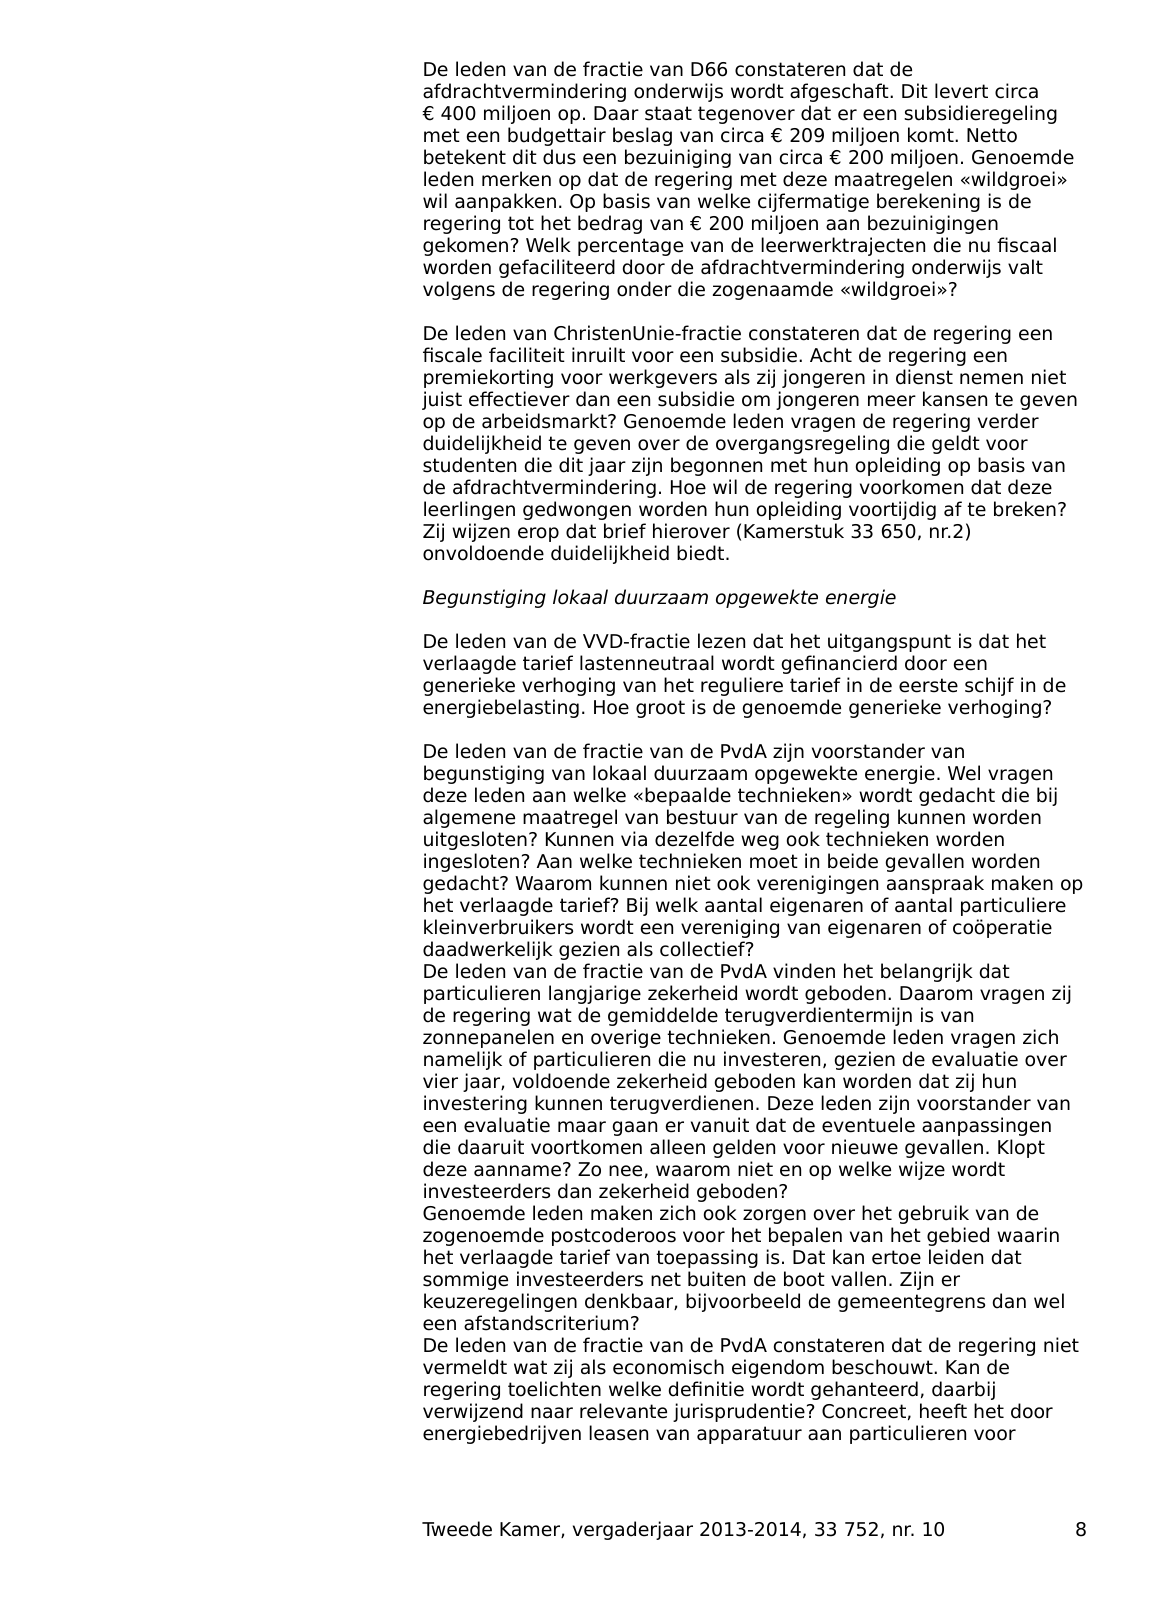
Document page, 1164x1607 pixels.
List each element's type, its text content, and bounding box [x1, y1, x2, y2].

text De leden van de fractie van D66 constateren dat de afdrachtvermindering onderwijs wordt afgeschaft. Dit levert circa € 400 miljoen op. Daar staat tegenover dat er een subsidieregeling met een budgettair beslag van circa € 209 miljoen komt. Netto betekent dit dus een bezuiniging van circa € 200 miljoen. Genoemde leden merken op dat de regering met deze maatregelen «wildgroei» wil aanpakken. Op basis van welke cijfermatige berekening is de regering tot het bedrag van € 200 miljoen aan bezuinigingen gekomen? Welk percentage van de leerwerktrajecten die nu fiscaal worden gefaciliteerd door de afdrachtvermindering onderwijs valt volgens de regering onder die zogenaamde «wildgroei»? [422, 59, 1087, 301]
text De leden van de VVD-fractie lezen dat het uitgangspunt is dat het verlaagde tarief lastenneutraal wordt gefinancierd door een generieke verhoging van het reguliere tarief in de eerste schijf in de energiebelasting. Hoe groot is de genoemde generieke verhoging? [422, 631, 1087, 719]
text De leden van ChristenUnie-fractie constateren dat de regering een fiscale faciliteit inruilt voor een subsidie. Acht de regering een premiekorting voor werkgevers als zij jongeren in dienst nemen niet juist effectiever dan een subsidie om jongeren meer kansen te geven op de arbeidsmarkt? Genoemde leden vragen de regering verder duidelijkheid te geven over de overgangsregeling die geldt voor studenten die dit jaar zijn begonnen met hun opleiding op basis van de afdrachtvermindering. Hoe wil de regering voorkomen dat deze leerlingen gedwongen worden hun opleiding voortijdig af te breken? Zij wijzen erop dat brief hierover (Kamerstuk 33 650, nr.2) onvoldoende duidelijkheid biedt. [422, 323, 1087, 565]
text De leden van de fractie van de PvdA constateren dat de regering niet vermeldt wat zij als economisch eigendom beschouwt. Kan de regering toelichten welke definitie wordt gehanteerd, daarbij verwijzend naar relevante jurisprudentie? Concreet, heeft het door energiebedrijven leasen van apparatuur aan particulieren voor [422, 1335, 1087, 1444]
text De leden van de fractie van de PvdA vinden het belangrijk dat particulieren langjarige zekerheid wordt geboden. Daarom vragen zij de regering wat de gemiddelde terugverdientermijn is van zonnepanelen en overige technieken. Genoemde leden vragen zich namelijk of particulieren die nu investeren, gezien de evaluatie over vier jaar, voldoende zekerheid geboden kan worden dat zij hun investering kunnen terugverdienen. Deze leden zijn voorstander van een evaluatie maar gaan er vanuit dat de eventuele aanpassingen die daaruit voortkomen alleen gelden voor nieuwe gevallen. Klopt deze aanname? Zo nee, waarom niet en op welke wijze wordt investeerders dan zekerheid geboden? [422, 961, 1087, 1203]
text Genoemde leden maken zich ook zorgen over het gebruik van de zogenoemde postcoderoos voor het bepalen van het gebied waarin het verlaagde tarief van toepassing is. Dat kan ertoe leiden dat sommige investeerders net buiten de boot vallen. Zijn er keuzeregelingen denkbaar, bijvoorbeeld de gemeentegrens dan wel een afstandscriterium? [422, 1203, 1087, 1335]
text De leden van de fractie van de PvdA zijn voorstander van begunstiging van lokaal duurzaam opgewekte energie. Wel vragen deze leden aan welke «bepaalde technieken» wordt gedacht die bij algemene maatregel van bestuur van de regeling kunnen worden uitgesloten? Kunnen via dezelfde weg ook technieken worden ingesloten? Aan welke technieken moet in beide gevallen worden gedacht? Waarom kunnen niet ook verenigingen aanspraak maken op het verlaagde tarief? Bij welk aantal eigenaren of aantal particuliere kleinverbruikers wordt een vereniging van eigenaren of coöperatie daadwerkelijk gezien als collectief? [422, 741, 1087, 961]
subtitle Begunstiging lokaal duurzaam opgewekte energie [422, 587, 1087, 609]
